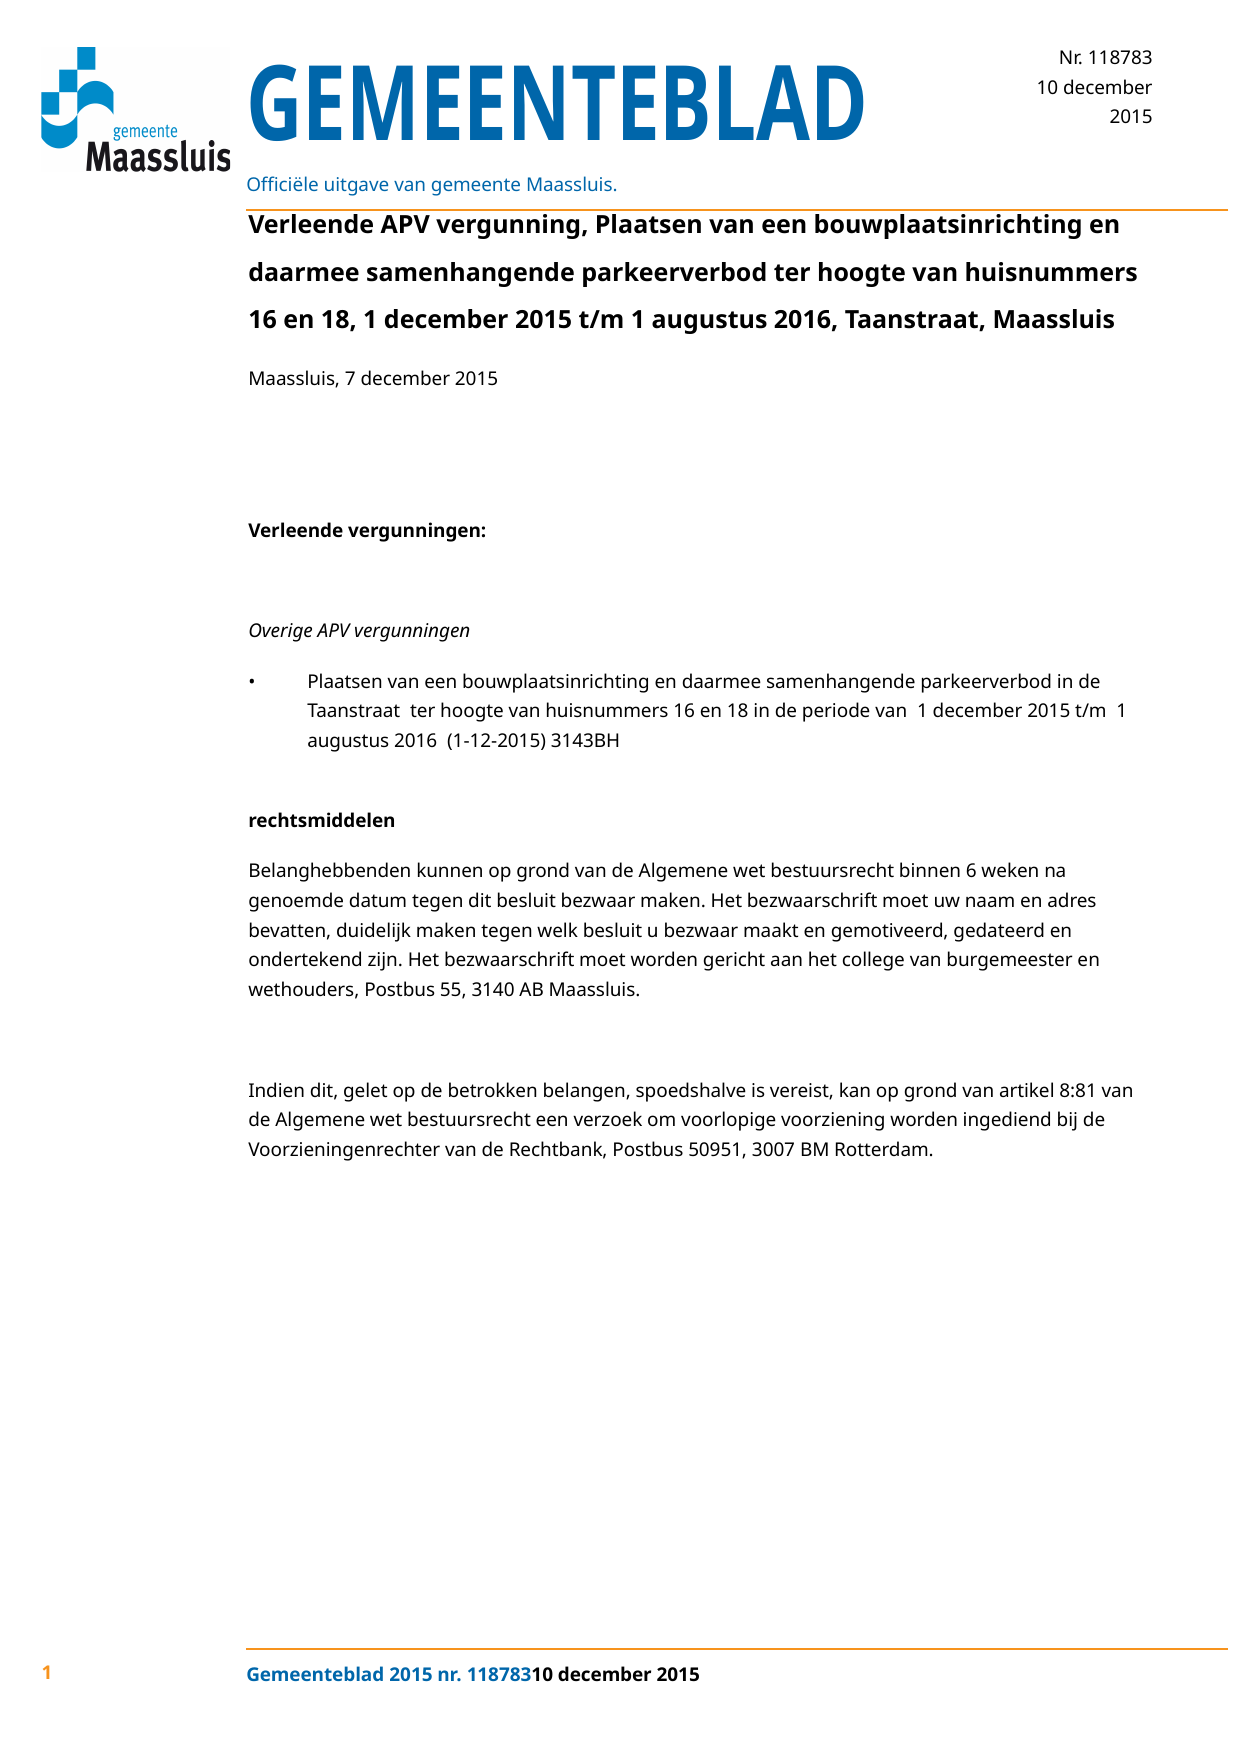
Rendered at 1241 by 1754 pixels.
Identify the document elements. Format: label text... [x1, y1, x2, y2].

picture [41, 47, 231, 172]
list Plaatsen van een bouwplaatsinrichting en daarmee samenhangende parkeerverbod in de Taanstraat ter hoogte van huisnummers 16 en 18 in de periode van 1 december 2015 t/m 1 augustus 2016 (1-12-2015) 3143BH [248, 668, 1152, 753]
text Maassluis, 7 december 2015 [248, 366, 1152, 391]
picture [41, 47, 77, 92]
text rechtsmiddelen [248, 807, 1152, 833]
text Indien dit, gelet op de betrokken belangen, spoedshalve is vereist, kan op grond van artikel 8:81 van de Algemene wet bestuursrecht een verzoek om voorlopige voorziening worden ingediend bij de Voorzieningenrechter van de Rechtbank, Postbus 50951, 3007 BM Rotterdam. [248, 1077, 1152, 1162]
text Belanghebbenden kunnen op grond van de Algemene wet bestuursrecht binnen 6 weken na genoemde datum tegen dit besluit bezwaar maken. Het bezwaarschrift moet uw naam en adres bevatten, duidelijk maken tegen welk besluit u bezwaar maakt en gemotiveerd, gedateerd en ondertekend zijn. Het bezwaarschrift moet worden gericht aan het college van burgemeester en wethouders, Postbus 55, 3140 AB Maassluis. [248, 858, 1152, 1002]
text Verleende vergunningen: [248, 517, 1152, 542]
text Verleende APV vergunning, Plaatsen van een bouwplaatsinrichting en daarmee samenhangende parkeerverbod ter hoogte van huisnummers 16 en 18, 1 december 2015 t/m 1 augustus 2016, Taanstraat, Maassluis [248, 211, 1152, 336]
text Overige APV vergunningen [248, 618, 1152, 643]
